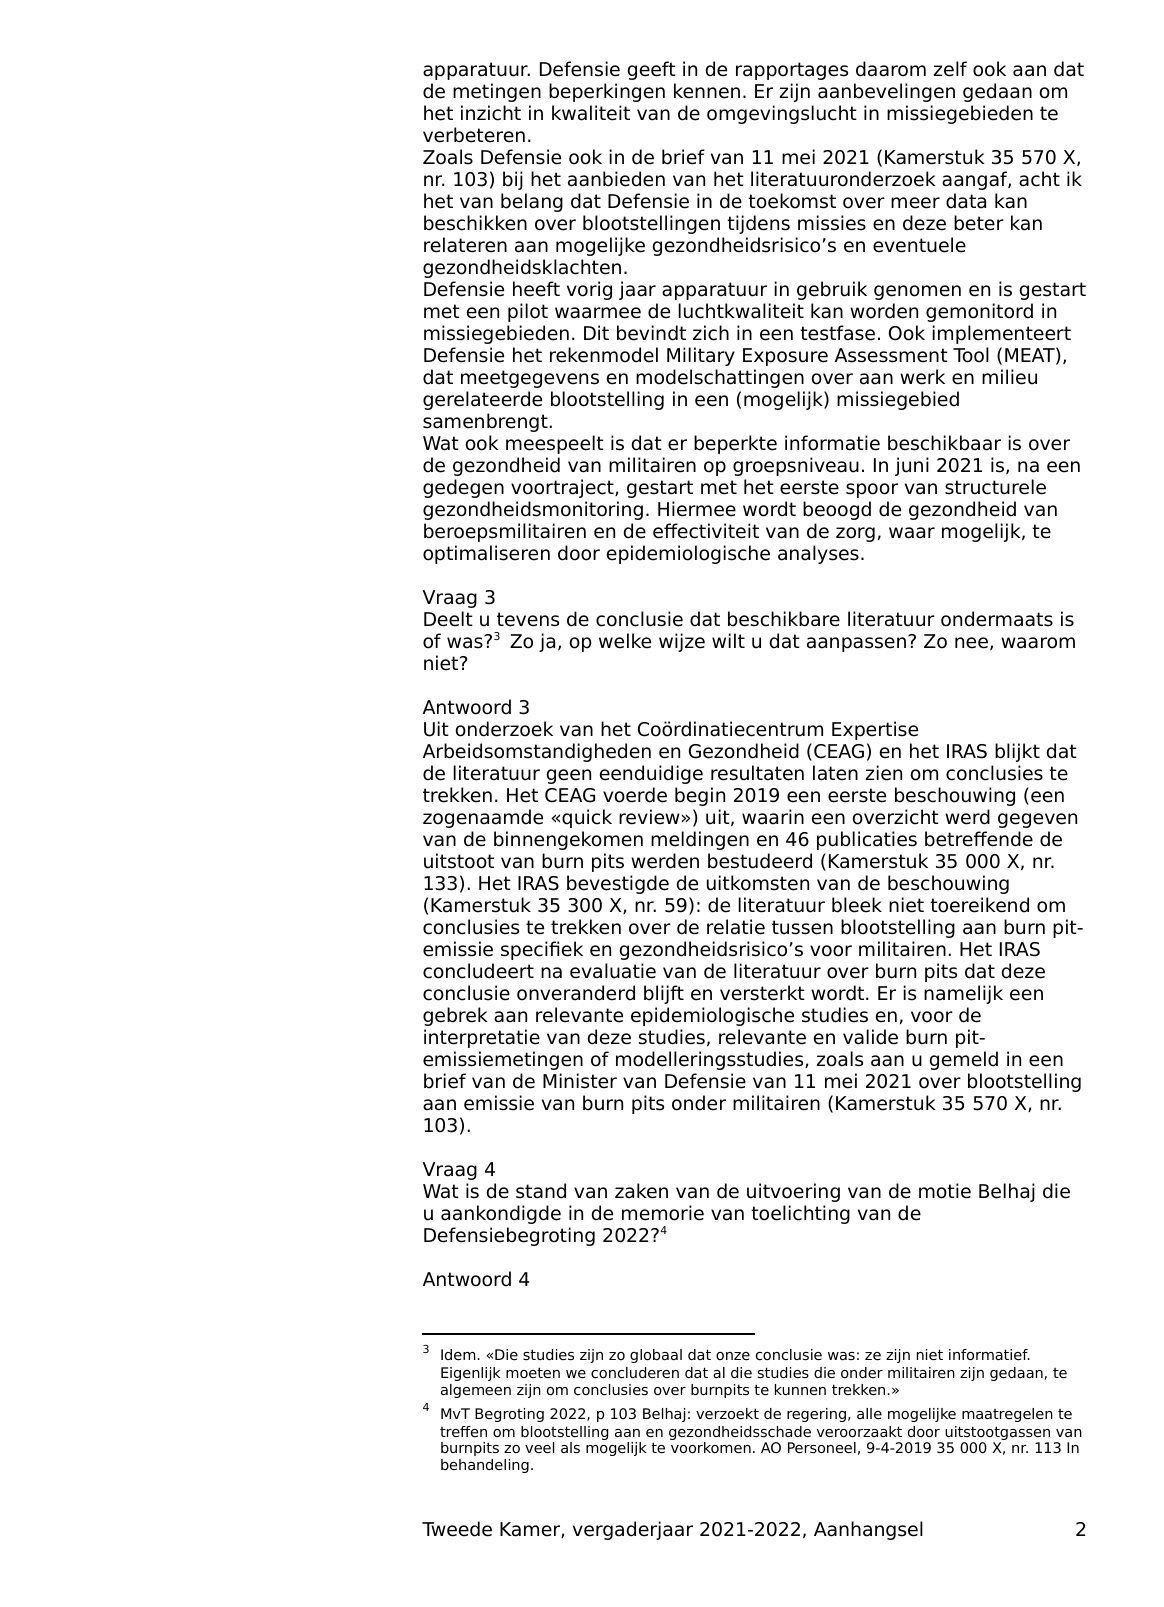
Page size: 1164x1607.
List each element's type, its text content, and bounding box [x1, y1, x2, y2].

text MvT Begroting 2022, p 103 Belhaj: verzoekt de regering, alle mogelijke maatregelen te treffen om blootstelling aan en gezondheidsschade veroorzaakt door uitstootgassen van burnpits zo veel als mogelijk te voorkomen. AO Personeel, 9-4-2019 35 000 X, nr. 113 In behandeling. [422, 1402, 1087, 1474]
text Idem. «Die studies zijn zo globaal dat onze conclusie was: ze zijn niet informatief. Eigenlijk moeten we concluderen dat al die studies die onder militairen zijn gedaan, te algemeen zijn om conclusies over burnpits te kunnen trekken.» [422, 1343, 1087, 1399]
text Vraag 4 [422, 1159, 1087, 1181]
text Vraag 3 [422, 587, 1087, 609]
text apparatuur. Defensie geeft in de rapportages daarom zelf ook aan dat de metingen beperkingen kennen. Er zijn aanbevelingen gedaan om het inzicht in kwaliteit van de omgevingslucht in missiegebieden te verbeteren. [422, 59, 1087, 147]
text Wat ook meespeelt is dat er beperkte informatie beschikbaar is over de gezondheid van militairen op groepsniveau. In juni 2021 is, na een gedegen voortraject, gestart met het eerste spoor van structurele gezondheidsmonitoring. Hiermee wordt beoogd de gezondheid van beroepsmilitairen en de effectiviteit van de zorg, waar mogelijk, te optimaliseren door epidemiologische analyses. [422, 433, 1087, 564]
text Antwoord 3 [422, 697, 1087, 719]
text Zoals Defensie ook in de brief van 11 mei 2021 (Kamerstuk 35 570 X, nr. 103) bij het aanbieden van het literatuuronderzoek aangaf, acht ik het van belang dat Defensie in de toekomst over meer data kan beschikken over blootstellingen tijdens missies en deze beter kan relateren aan mogelijke gezondheidsrisico’s en eventuele gezondheidsklachten. [422, 147, 1087, 279]
text Deelt u tevens de conclusie dat beschikbare literatuur ondermaats is of was? Zo ja, op welke wijze wilt u dat aanpassen? Zo nee, waarom niet? [422, 609, 1087, 675]
text Wat is de stand van zaken van de uitvoering van de motie Belhaj die u aankondigde in de memorie van toelichting van de Defensiebegroting 2022? [422, 1181, 1087, 1247]
text Antwoord 4 [422, 1269, 1087, 1291]
text Uit onderzoek van het Coördinatiecentrum Expertise Arbeidsomstandigheden en Gezondheid (CEAG) en het IRAS blijkt dat de literatuur geen eenduidige resultaten laten zien om conclusies te trekken. Het CEAG voerde begin 2019 een eerste beschouwing (een zogenaamde «quick review») uit, waarin een overzicht werd gegeven van de binnengekomen meldingen en 46 publicaties betreffende de uitstoot van burn pits werden bestudeerd (Kamerstuk 35 000 X, nr. 133). Het IRAS bevestigde de uitkomsten van de beschouwing (Kamerstuk 35 300 X, nr. 59): de literatuur bleek niet toereikend om conclusies te trekken over de relatie tussen blootstelling aan burn pit-emissie specifiek en gezondheidsrisico’s voor militairen. Het IRAS concludeert na evaluatie van de literatuur over burn pits dat deze conclusie onveranderd blijft en versterkt wordt. Er is namelijk een gebrek aan relevante epidemiologische studies en, voor de interpretatie van deze studies, relevante en valide burn pit-emissiemetingen of modelleringsstudies, zoals aan u gemeld in een brief van de Minister van Defensie van 11 mei 2021 over blootstelling aan emissie van burn pits onder militairen (Kamerstuk 35 570 X, nr. 103). [422, 719, 1087, 1136]
text Defensie heeft vorig jaar apparatuur in gebruik genomen en is gestart met een pilot waarmee de luchtkwaliteit kan worden gemonitord in missiegebieden. Dit bevindt zich in een testfase. Ook implementeert Defensie het rekenmodel Military Exposure Assessment Tool (MEAT), dat meetgegevens en modelschattingen over aan werk en milieu gerelateerde blootstelling in een (mogelijk) missiegebied samenbrengt. [422, 279, 1087, 433]
